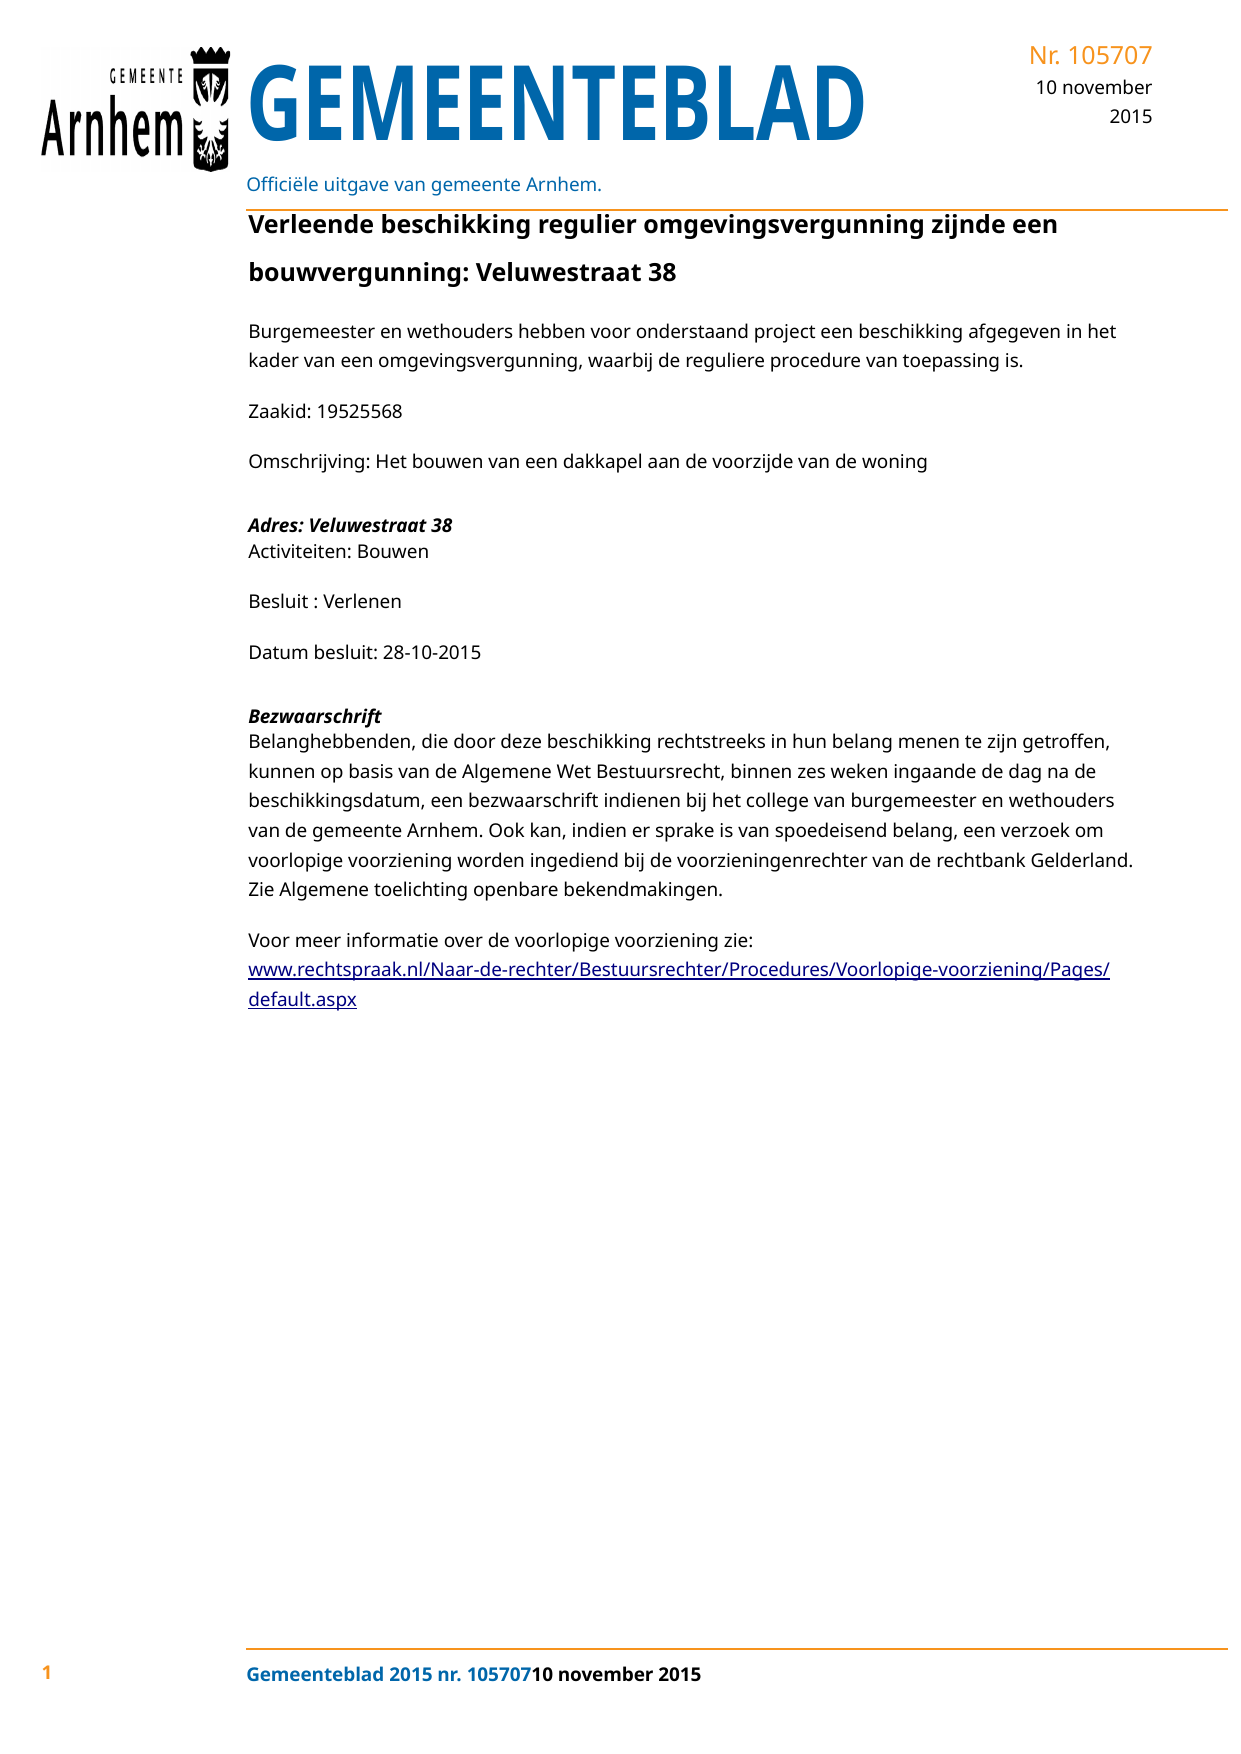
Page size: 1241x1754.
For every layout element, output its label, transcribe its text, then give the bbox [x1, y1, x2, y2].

text Voor meer informatie over de voorlopige voorziening zie: www.rechtspraak.nl/Naar-de-rechter/Bestuursrechter/Procedures/Voorlopige-voorziening/Pages/default.aspx [248, 927, 1152, 1012]
text Omschrijving: Het bouwen van een dakkapel aan de voorzijde van de woning [248, 448, 1152, 474]
text Belanghebbenden, die door deze beschikking rechtstreeks in hun belang menen te zijn getroffen, kunnen op basis van de Algemene Wet Bestuursrecht, binnen zes weken ingaande de dag na de beschikkingsdatum, een bezwaarschrift indienen bij het college van burgemeester en wethouders van de gemeente Arnhem. Ook kan, indien er sprake is van spoedeisend belang, een verzoek om voorlopige voorziening worden ingediend bij de voorzieningenrechter van de rechtbank Gelderland. Zie Algemene toelichting openbare bekendmakingen. [248, 728, 1152, 902]
text Activiteiten: Bouwen [248, 538, 1152, 564]
text Zaakid: 19525568 [248, 398, 1152, 424]
text Verleende beschikking regulier omgevingsvergunning zijnde een bouwvergunning: Veluwestraat 38 [248, 211, 1152, 288]
text Besluit : Verlenen [248, 588, 1152, 614]
text Adres: Veluwestraat 38 [248, 512, 1152, 538]
picture [41, 47, 231, 172]
text Bezwaarschrift [248, 703, 1152, 728]
text Burgemeester en wethouders hebben voor onderstaand project een beschikking afgegeven in het kader van een omgevingsvergunning, waarbij de reguliere procedure van toepassing is. [248, 318, 1152, 373]
text Datum besluit: 28-10-2015 [248, 639, 1152, 664]
